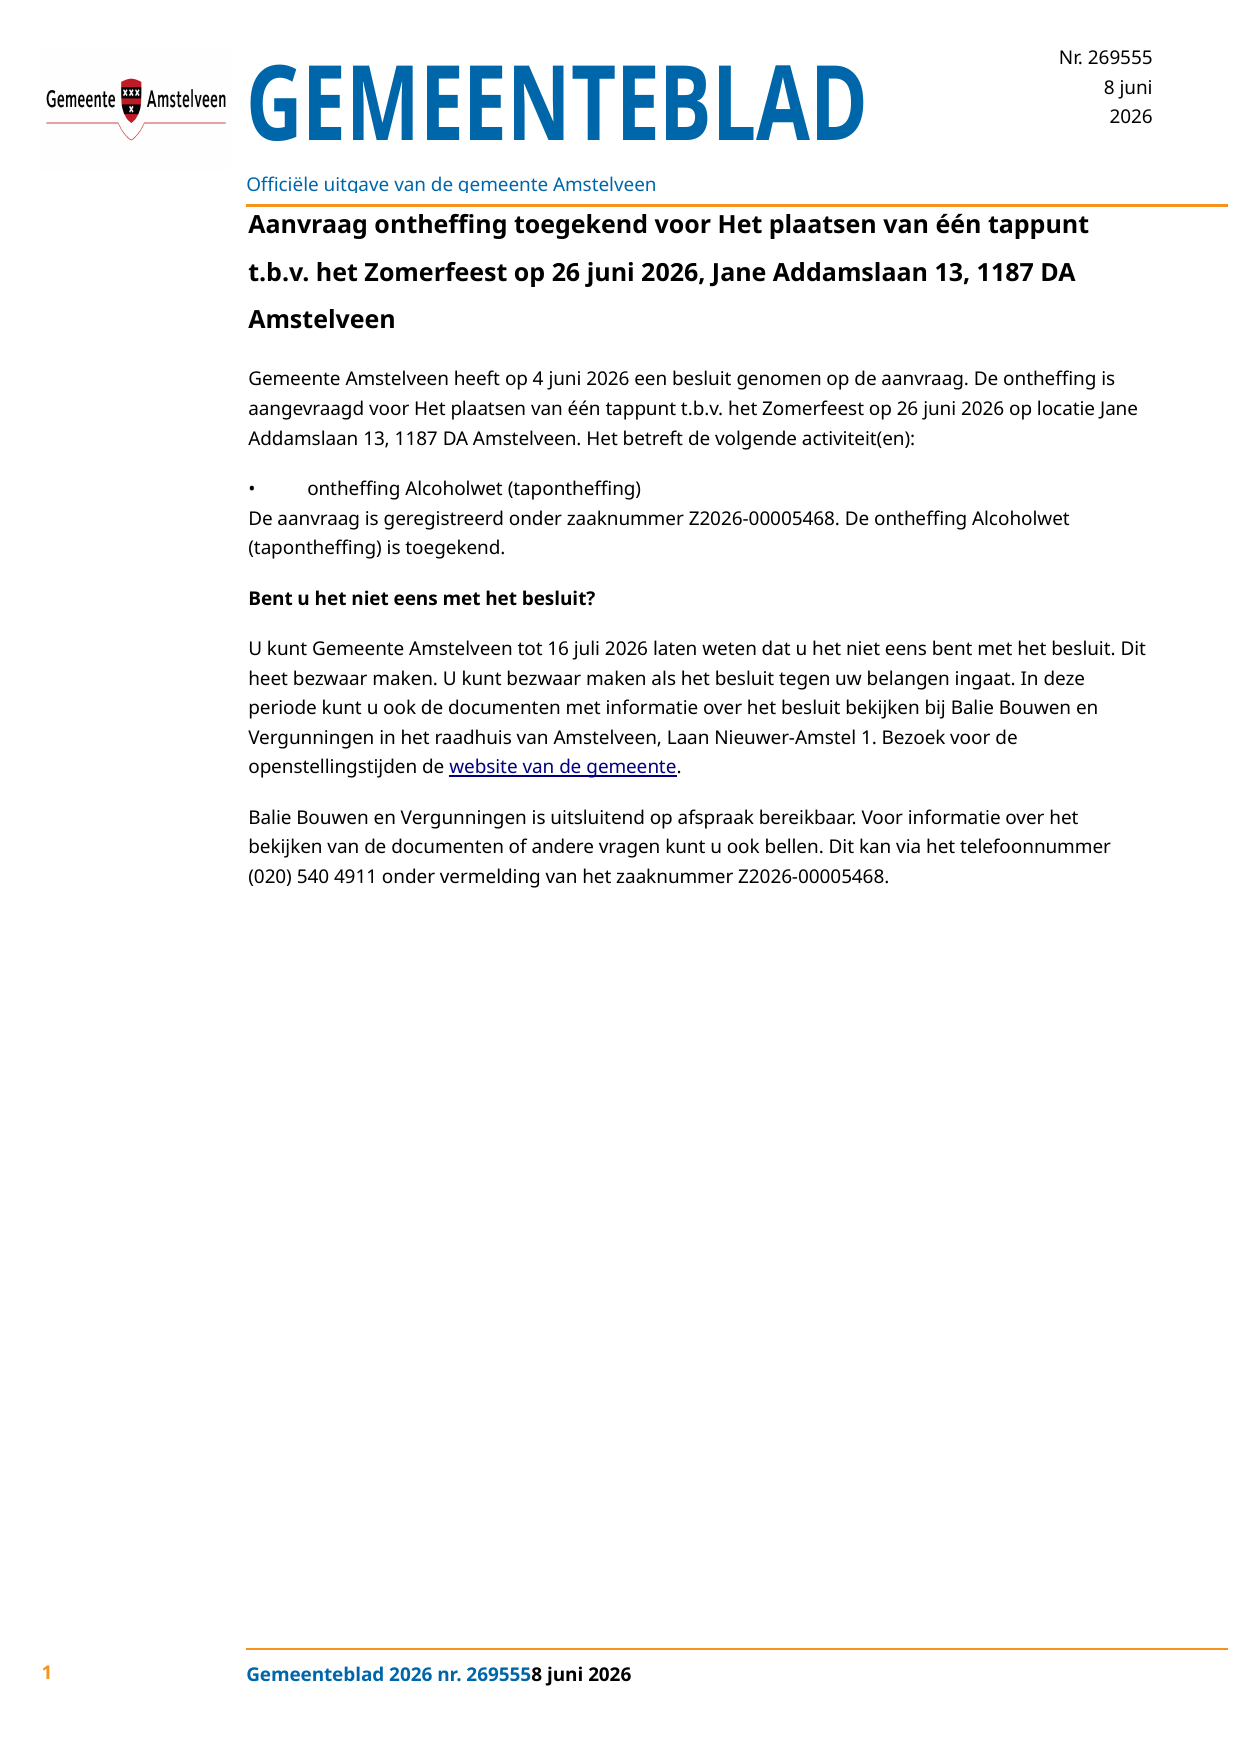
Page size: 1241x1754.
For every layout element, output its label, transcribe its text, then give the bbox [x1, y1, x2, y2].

text U kunt Gemeente Amstelveen tot 16 juli 2026 laten weten dat u het niet eens bent met het besluit. Dit heet bezwaar maken. U kunt bezwaar maken als het besluit tegen uw belangen ingaat. In deze periode kunt u ook de documenten met informatie over het besluit bekijken bij Balie Bouwen en Vergunningen in het raadhuis van Amstelveen, Laan Nieuwer-Amstel 1. Bezoek voor de openstellingstijden de website van de gemeente. [248, 635, 1152, 779]
text Balie Bouwen en Vergunningen is uitsluitend op afspraak bereikbaar. Voor informatie over het bekijken van de documenten of andere vragen kunt u ook bellen. Dit kan via het telefoonnummer (020) 540 4911 onder vermelding van het zaaknummer Z2026-00005468. [248, 804, 1152, 889]
text Aanvraag ontheffing toegekend voor Het plaatsen van één tappunt t.b.v. het Zomerfeest op 26 juni 2026, Jane Addamslaan 13, 1187 DA Amstelveen [248, 207, 1152, 336]
text Bent u het niet eens met het besluit? [248, 585, 1152, 610]
list ontheffing Alcoholwet (tapontheffing) [248, 475, 1152, 501]
text Gemeente Amstelveen heeft op 4 juni 2026 een besluit genomen op de aanvraag. De ontheffing is aangevraagd voor Het plaatsen van één tappunt t.b.v. het Zomerfeest op 26 juni 2026 op locatie Jane Addamslaan 13, 1187 DA Amstelveen. Het betreft de volgende activiteit(en): [248, 366, 1152, 450]
picture [41, 47, 231, 172]
text De aanvraag is geregistreerd onder zaaknummer Z2026-00005468. De ontheffing Alcoholwet (tapontheffing) is toegekend. [248, 505, 1152, 560]
